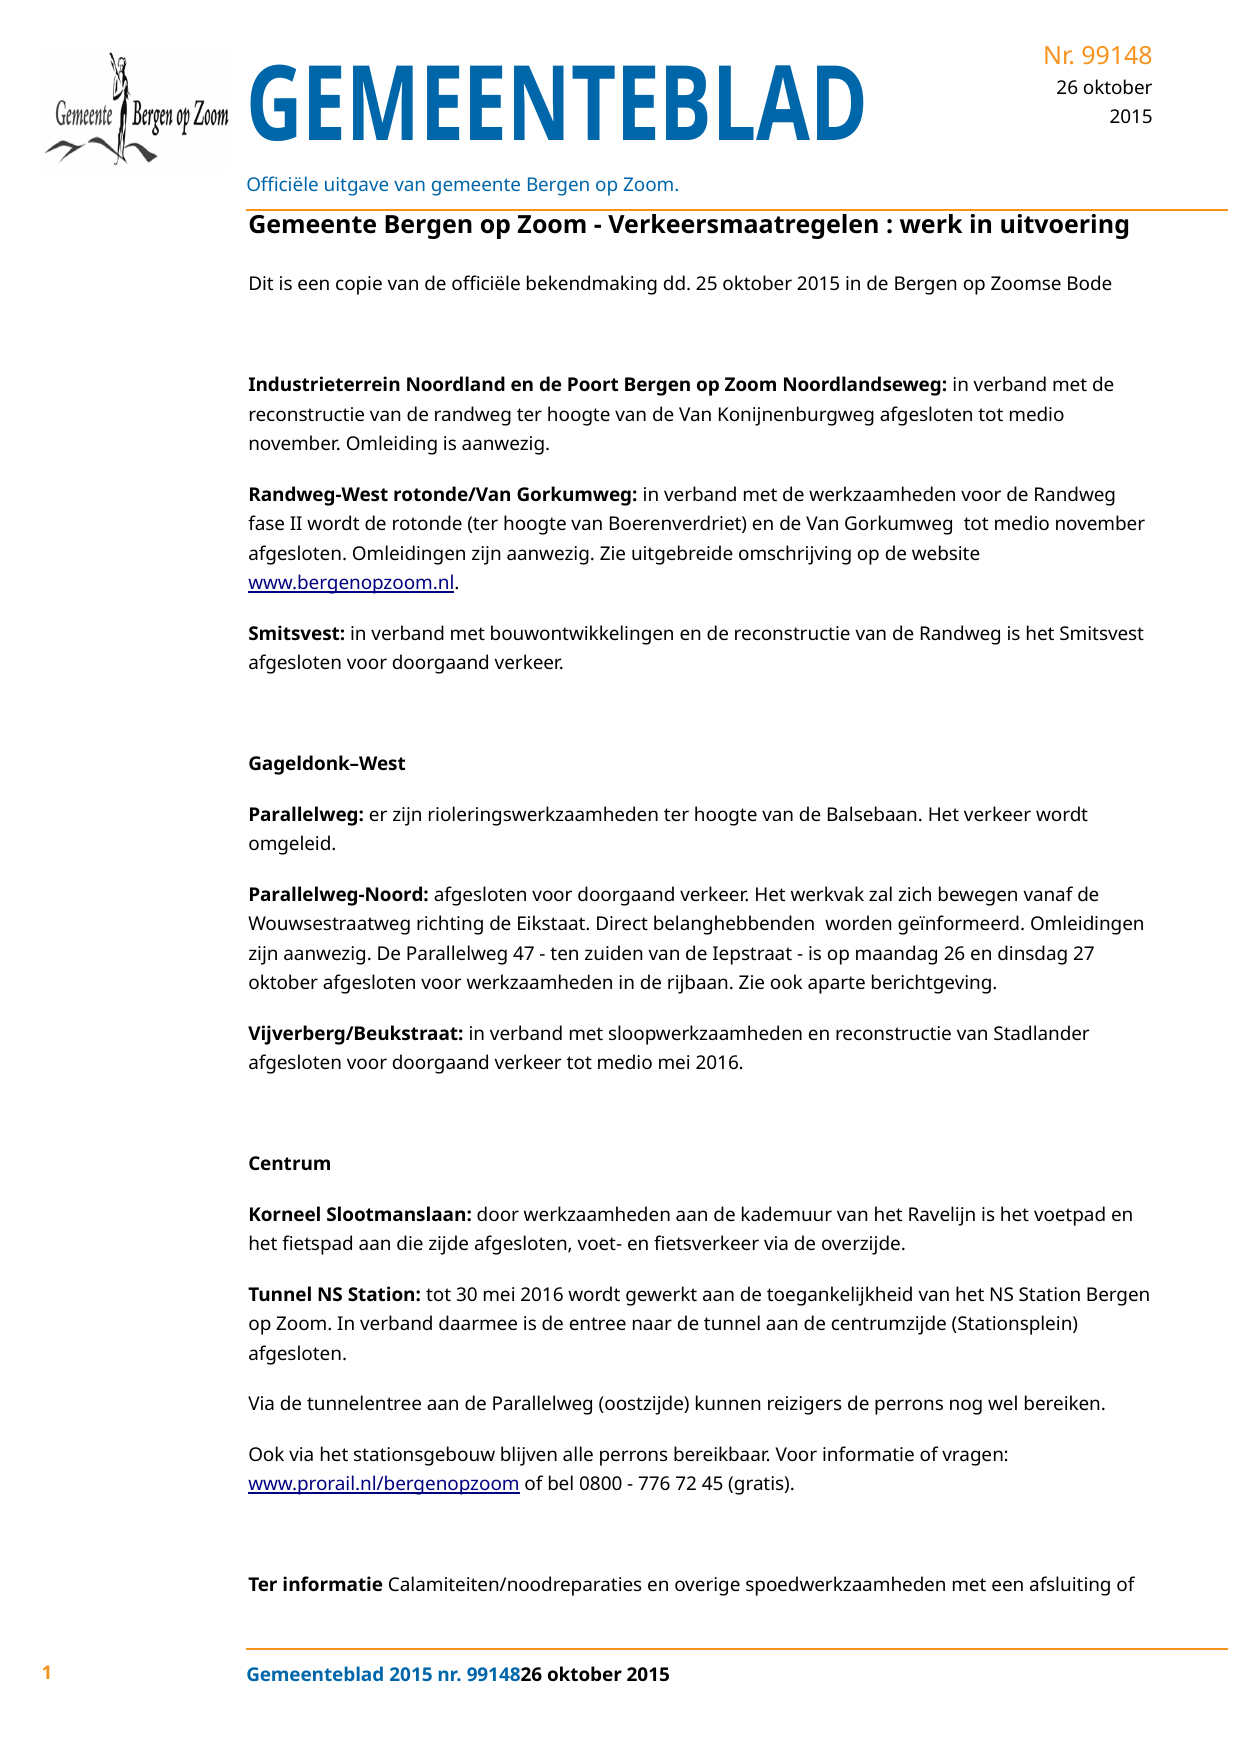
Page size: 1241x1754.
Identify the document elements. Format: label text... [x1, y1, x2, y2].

text Ook via het stationsgebouw blijven alle perrons bereikbaar. Voor informatie of vragen: www.prorail.nl/bergenopzoom of bel 0800 - 776 72 45 (gratis). [248, 1441, 1152, 1496]
picture [41, 47, 231, 172]
text Smitsvest: in verband met bouwontwikkelingen en de reconstructie van de Randweg is het Smitsvest afgesloten voor doorgaand verkeer. [248, 620, 1152, 675]
text Gemeente Bergen op Zoom - Verkeersmaatregelen : werk in uitvoering [248, 211, 1152, 241]
text Parallelweg: er zijn rioleringswerkzaamheden ter hoogte van de Balsebaan. Het verkeer wordt omgeleid. [248, 801, 1152, 856]
text Via de tunnelentree aan de Parallelweg (oostzijde) kunnen reizigers de perrons nog wel bereiken. [248, 1390, 1152, 1416]
text Tunnel NS Station: tot 30 mei 2016 wordt gewerkt aan de toegankelijkheid van het NS Station Bergen op Zoom. In verband daarmee is de entree naar de tunnel aan de centrumzijde (Stationsplein) afgesloten. [248, 1281, 1152, 1366]
text Dit is een copie van de officiële bekendmaking dd. 25 oktober 2015 in de Bergen op Zoomse Bode [248, 270, 1152, 296]
text Korneel Slootmanslaan: door werkzaamheden aan de kademuur van het Ravelijn is het voetpad en het fietspad aan die zijde afgesloten, voet- en fietsverkeer via de overzijde. [248, 1201, 1152, 1256]
text Centrum [248, 1150, 1152, 1176]
text Parallelweg-Noord: afgesloten voor doorgaand verkeer. Het werkvak zal zich bewegen vanaf de Wouwsestraatweg richting de Eikstaat. Direct belanghebbenden worden geïnformeerd. Omleidingen zijn aanwezig. De Parallelweg 47 - ten zuiden van de Iepstraat - is op maandag 26 en dinsdag 27 oktober afgesloten voor werkzaamheden in de rijbaan. Zie ook aparte berichtgeving. [248, 881, 1152, 995]
text Vijverberg/Beukstraat: in verband met sloopwerkzaamheden en reconstructie van Stadlander afgesloten voor doorgaand verkeer tot medio mei 2016. [248, 1020, 1152, 1075]
text Ter informatie Calamiteiten/noodreparaties en overige spoedwerkzaamheden met een afsluiting of [248, 1571, 1152, 1597]
text Gageldonk–West [248, 750, 1152, 776]
text Industrieterrein Noordland en de Poort Bergen op Zoom Noordlandseweg: in verband met de reconstructie van de randweg ter hoogte van de Van Konijnenburgweg afgesloten tot medio november. Omleiding is aanwezig. [248, 371, 1152, 456]
text Randweg-West rotonde/Van Gorkumweg: in verband met de werkzaamheden voor de Randweg fase II wordt de rotonde (ter hoogte van Boerenverdriet) en de Van Gorkumweg tot medio november afgesloten. Omleidingen zijn aanwezig. Zie uitgebreide omschrijving op de website www.bergenopzoom.nl. [248, 481, 1152, 595]
